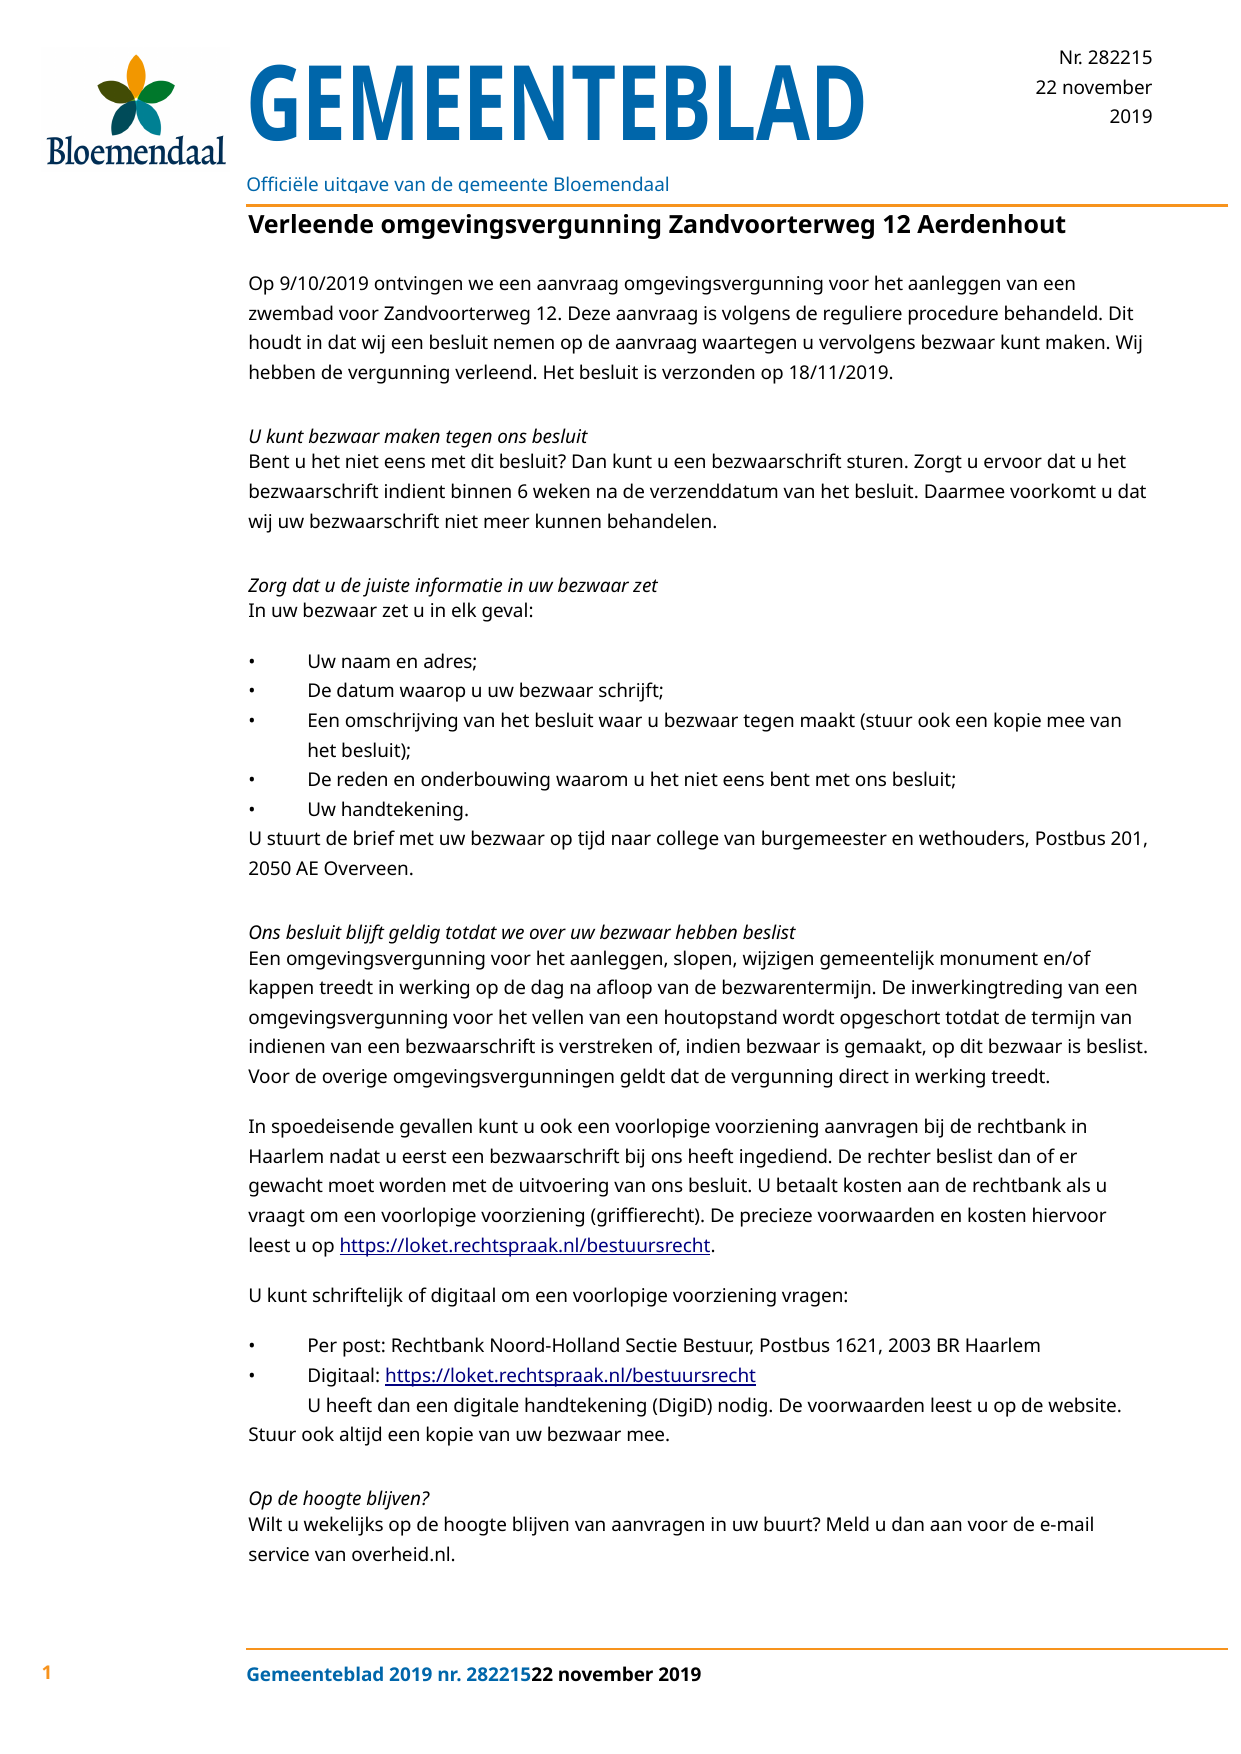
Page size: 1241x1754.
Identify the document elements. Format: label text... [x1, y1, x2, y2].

picture [41, 47, 231, 172]
text Ons besluit blijft geldig totdat we over uw bezwaar hebben beslist [248, 919, 1152, 945]
list Uw handtekening. [248, 796, 1152, 822]
text Stuur ook altijd een kopie van uw bezwaar mee. [248, 1421, 1152, 1447]
text Wilt u wekelijks op de hoogte blijven van aanvragen in uw buurt? Meld u dan aan voor de e-mail service van overheid.nl. [248, 1511, 1152, 1566]
list Een omschrijving van het besluit waar u bezwaar tegen maakt (stuur ook een kopie mee van het besluit); [248, 707, 1152, 762]
list Per post: Rechtbank Noord-Holland Sectie Bestuur, Postbus 1621, 2003 BR Haarlem [248, 1333, 1152, 1358]
text U kunt schriftelijk of digitaal om een voorlopige voorziening vragen: [248, 1282, 1152, 1308]
text In uw bezwaar zet u in elk geval: [248, 598, 1152, 623]
list U heeft dan een digitale handtekening (DigiD) nodig. De voorwaarden leest u op de website. [248, 1392, 1152, 1418]
text U kunt bezwaar maken tegen ons besluit [248, 423, 1152, 449]
text Op de hoogte blijven? [248, 1485, 1152, 1511]
text Zorg dat u de juiste informatie in uw bezwaar zet [248, 572, 1152, 598]
text Een omgevingsvergunning voor het aanleggen, slopen, wijzigen gemeentelijk monument en/of kappen treedt in werking op de dag na afloop van de bezwarentermijn. De inwerkingtreding van een omgevingsvergunning voor het vellen van een houtopstand wordt opgeschort totdat de termijn van indienen van een bezwaarschrift is verstreken of, indien bezwaar is gemaakt, op dit bezwaar is beslist. Voor de overige omgevingsvergunningen geldt dat de vergunning direct in werking treedt. [248, 945, 1152, 1089]
list Uw naam en adres; [248, 648, 1152, 674]
text In spoedeisende gevallen kunt u ook een voorlopige voorziening aanvragen bij de rechtbank in Haarlem nadat u eerst een bezwaarschrift bij ons heeft ingediend. De rechter beslist dan of er gewacht moet worden met de uitvoering van ons besluit. U betaalt kosten aan de rechtbank als u vraagt om een voorlopige voorziening (griffierecht). De precieze voorwaarden en kosten hiervoor leest u op https://loket.rechtspraak.nl/bestuursrecht. [248, 1113, 1152, 1258]
list De reden en onderbouwing waarom u het niet eens bent met ons besluit; [248, 766, 1152, 792]
text Op 9/10/2019 ontvingen we een aanvraag omgevingsvergunning voor het aanleggen van een zwembad voor Zandvoorterweg 12. Deze aanvraag is volgens de reguliere procedure behandeld. Dit houdt in dat wij een besluit nemen op de aanvraag waartegen u vervolgens bezwaar kunt maken. Wij hebben de vergunning verleend. Het besluit is verzonden op 18/11/2019. [248, 270, 1152, 385]
text Verleende omgevingsvergunning Zandvoorterweg 12 Aerdenhout [248, 207, 1152, 241]
text Bent u het niet eens met dit besluit? Dan kunt u een bezwaarschrift sturen. Zorgt u ervoor dat u het bezwaarschrift indient binnen 6 weken na de verzenddatum van het besluit. Daarmee voorkomt u dat wij uw bezwaarschrift niet meer kunnen behandelen. [248, 449, 1152, 534]
text U stuurt de brief met uw bezwaar op tijd naar college van burgemeester en wethouders, Postbus 201, 2050 AE Overveen. [248, 826, 1152, 881]
list De datum waarop u uw bezwaar schrijft; [248, 678, 1152, 703]
list Digitaal: https://loket.rechtspraak.nl/bestuursrecht [248, 1362, 1152, 1388]
